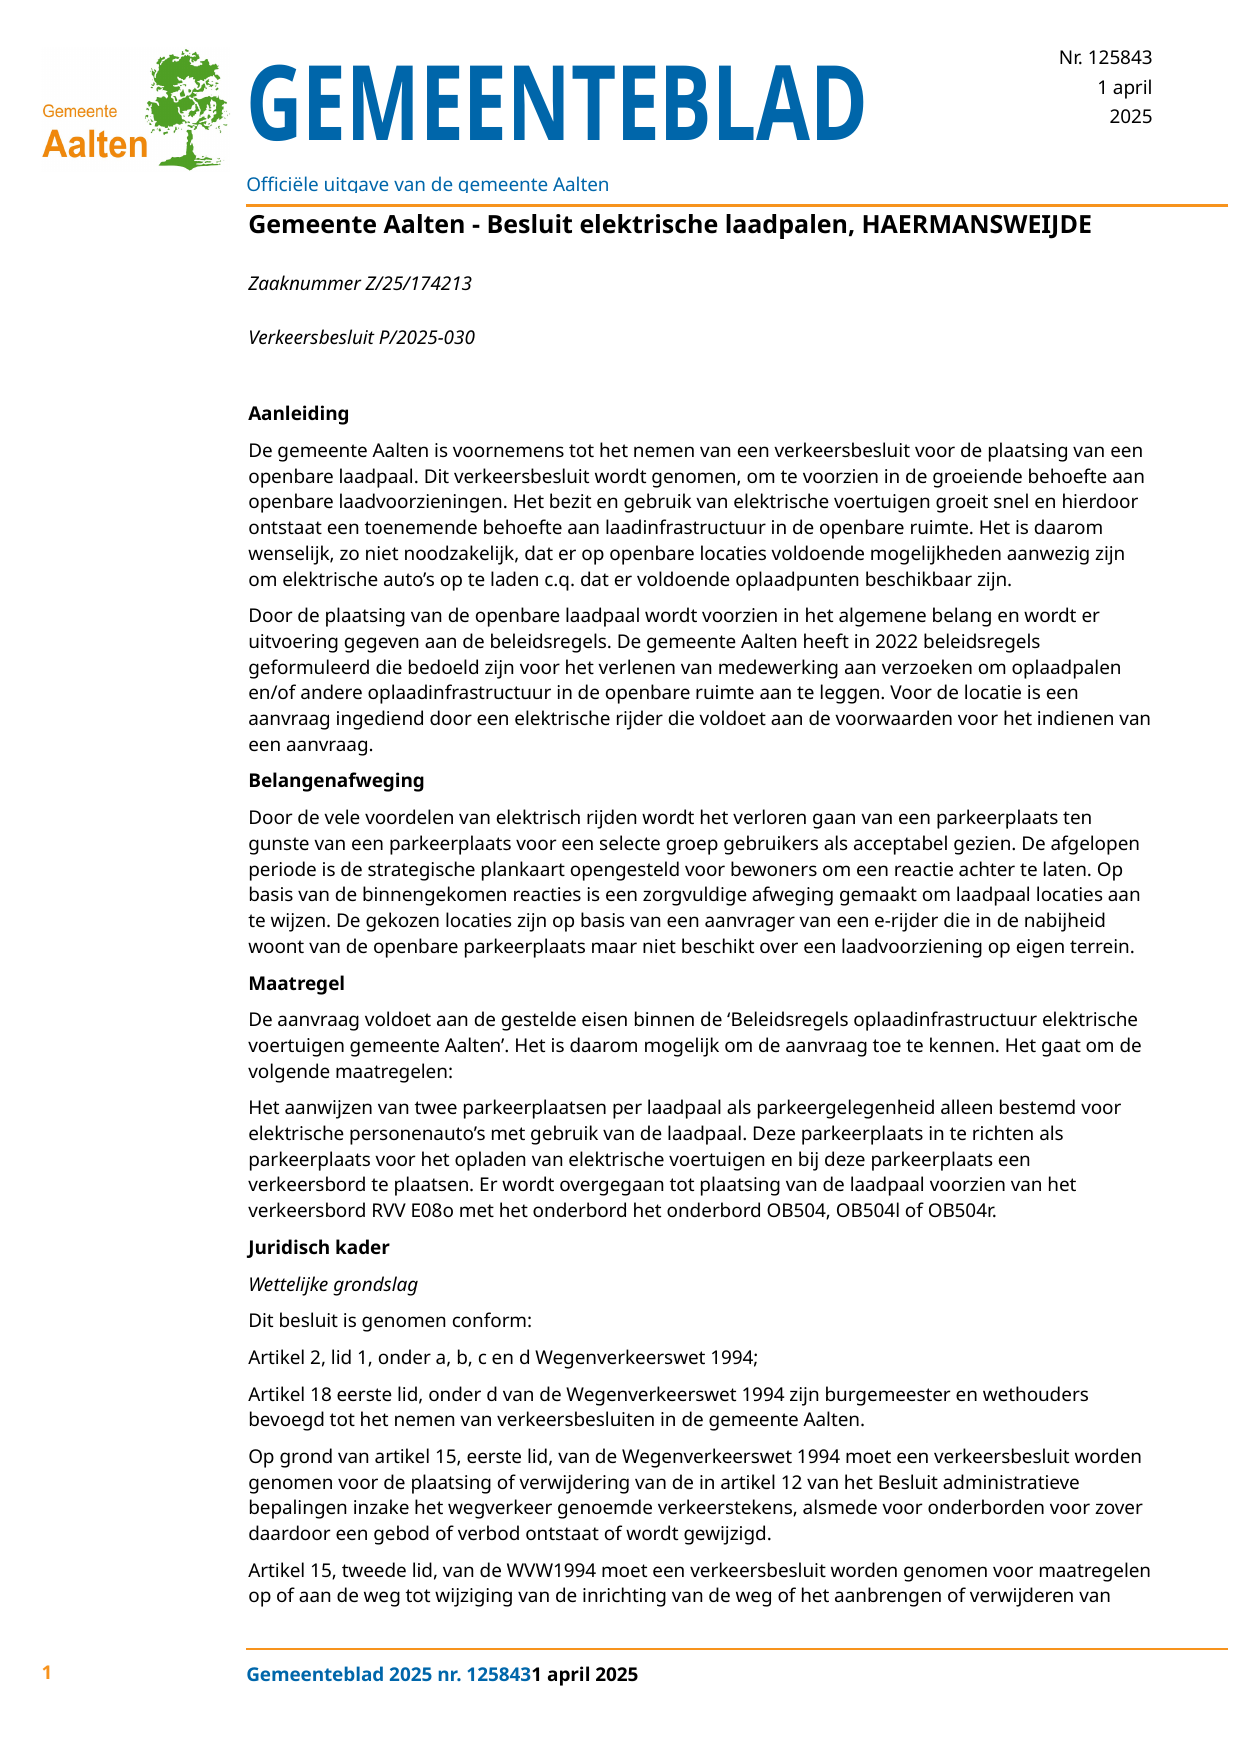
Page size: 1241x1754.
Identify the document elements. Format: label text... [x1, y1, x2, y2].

text De aanvraag voldoet aan de gestelde eisen binnen de ‘Beleidsregels oplaadinfrastructuur elektrische voertuigen gemeente Aalten’. Het is daarom mogelijk om de aanvraag toe te kennen. Het gaat om de volgende maatregelen: [248, 1006, 1152, 1083]
text Verkeersbesluit P/2025-030 [248, 324, 1152, 350]
text Artikel 2, lid 1, onder a, b, c en d Wegenverkeerswet 1994; [248, 1344, 1152, 1370]
text Door de plaatsing van de openbare laadpaal wordt voorzien in het algemene belang en wordt er uitvoering gegeven aan de beleidsregels. De gemeente Aalten heeft in 2022 beleidsregels geformuleerd die bedoeld zijn voor het verlenen van medewerking aan verzoeken om oplaadpalen en/of andere oplaadinfrastructuur in de openbare ruimte aan te leggen. Voor de locatie is een aanvraag ingediend door een elektrische rijder die voldoet aan de voorwaarden voor het indienen van een aanvraag. [248, 602, 1152, 757]
text Gemeente Aalten - Besluit elektrische laadpalen, HAERMANSWEIJDE [248, 207, 1152, 241]
text Artikel 18 eerste lid, onder d van de Wegenverkeerswet 1994 zijn burgemeester en wethouders bevoegd tot het nemen van verkeersbesluiten in de gemeente Aalten. [248, 1381, 1152, 1432]
text Belangenafweging [248, 768, 1152, 793]
text Artikel 15, tweede lid, van de WVW1994 moet een verkeersbesluit worden genomen voor maatregelen op of aan de weg tot wijziging van de inrichting van de weg of het aanbrengen of verwijderen van [248, 1557, 1152, 1608]
text Door de vele voordelen van elektrisch rijden wordt het verloren gaan van een parkeerplaats ten gunste van een parkeerplaats voor een selecte groep gebruikers als acceptabel gezien. De afgelopen periode is de strategische plankaart opengesteld voor bewoners om een reactie achter te laten. Op basis van de binnengekomen reacties is een zorgvuldige afweging gemaakt om laadpaal locaties aan te wijzen. De gekozen locaties zijn op basis van een aanvrager van een e-rijder die in de nabijheid woont van de openbare parkeerplaats maar niet beschikt over een laadvoorziening op eigen terrein. [248, 804, 1152, 959]
picture [41, 47, 231, 172]
text De gemeente Aalten is voornemens tot het nemen van een verkeersbesluit voor de plaatsing van een openbare laadpaal. Dit verkeersbesluit wordt genomen, om te voorzien in de groeiende behoefte aan openbare laadvoorzieningen. Het bezit en gebruik van elektrische voertuigen groeit snel en hierdoor ontstaat een toenemende behoefte aan laadinfrastructuur in de openbare ruimte. Het is daarom wenselijk, zo niet noodzakelijk, dat er op openbare locaties voldoende mogelijkheden aanwezig zijn om elektrische auto’s op te laden c.q. dat er voldoende oplaadpunten beschikbaar zijn. [248, 437, 1152, 591]
text Juridisch kader [248, 1234, 1152, 1260]
text Zaaknummer Z/25/174213 [248, 270, 1152, 296]
text Wettelijke grondslag [248, 1271, 1152, 1296]
text Maatregel [248, 970, 1152, 995]
text Aanleiding [248, 400, 1152, 426]
text Dit besluit is genomen conform: [248, 1307, 1152, 1333]
text Op grond van artikel 15, eerste lid, van de Wegenverkeerswet 1994 moet een verkeersbesluit worden genomen voor de plaatsing of verwijdering van de in artikel 12 van het Besluit administratieve bepalingen inzake het wegverkeer genoemde verkeerstekens, alsmede voor onderborden voor zover daardoor een gebod of verbod ontstaat of wordt gewijzigd. [248, 1443, 1152, 1546]
text Het aanwijzen van twee parkeerplaatsen per laadpaal als parkeergelegenheid alleen bestemd voor elektrische personenauto’s met gebruik van de laadpaal. Deze parkeerplaats in te richten als parkeerplaats voor het opladen van elektrische voertuigen en bij deze parkeerplaats een verkeersbord te plaatsen. Er wordt overgegaan tot plaatsing van de laadpaal voorzien van het verkeersbord RVV E08o met het onderbord het onderbord OB504, OB504l of OB504r. [248, 1094, 1152, 1223]
